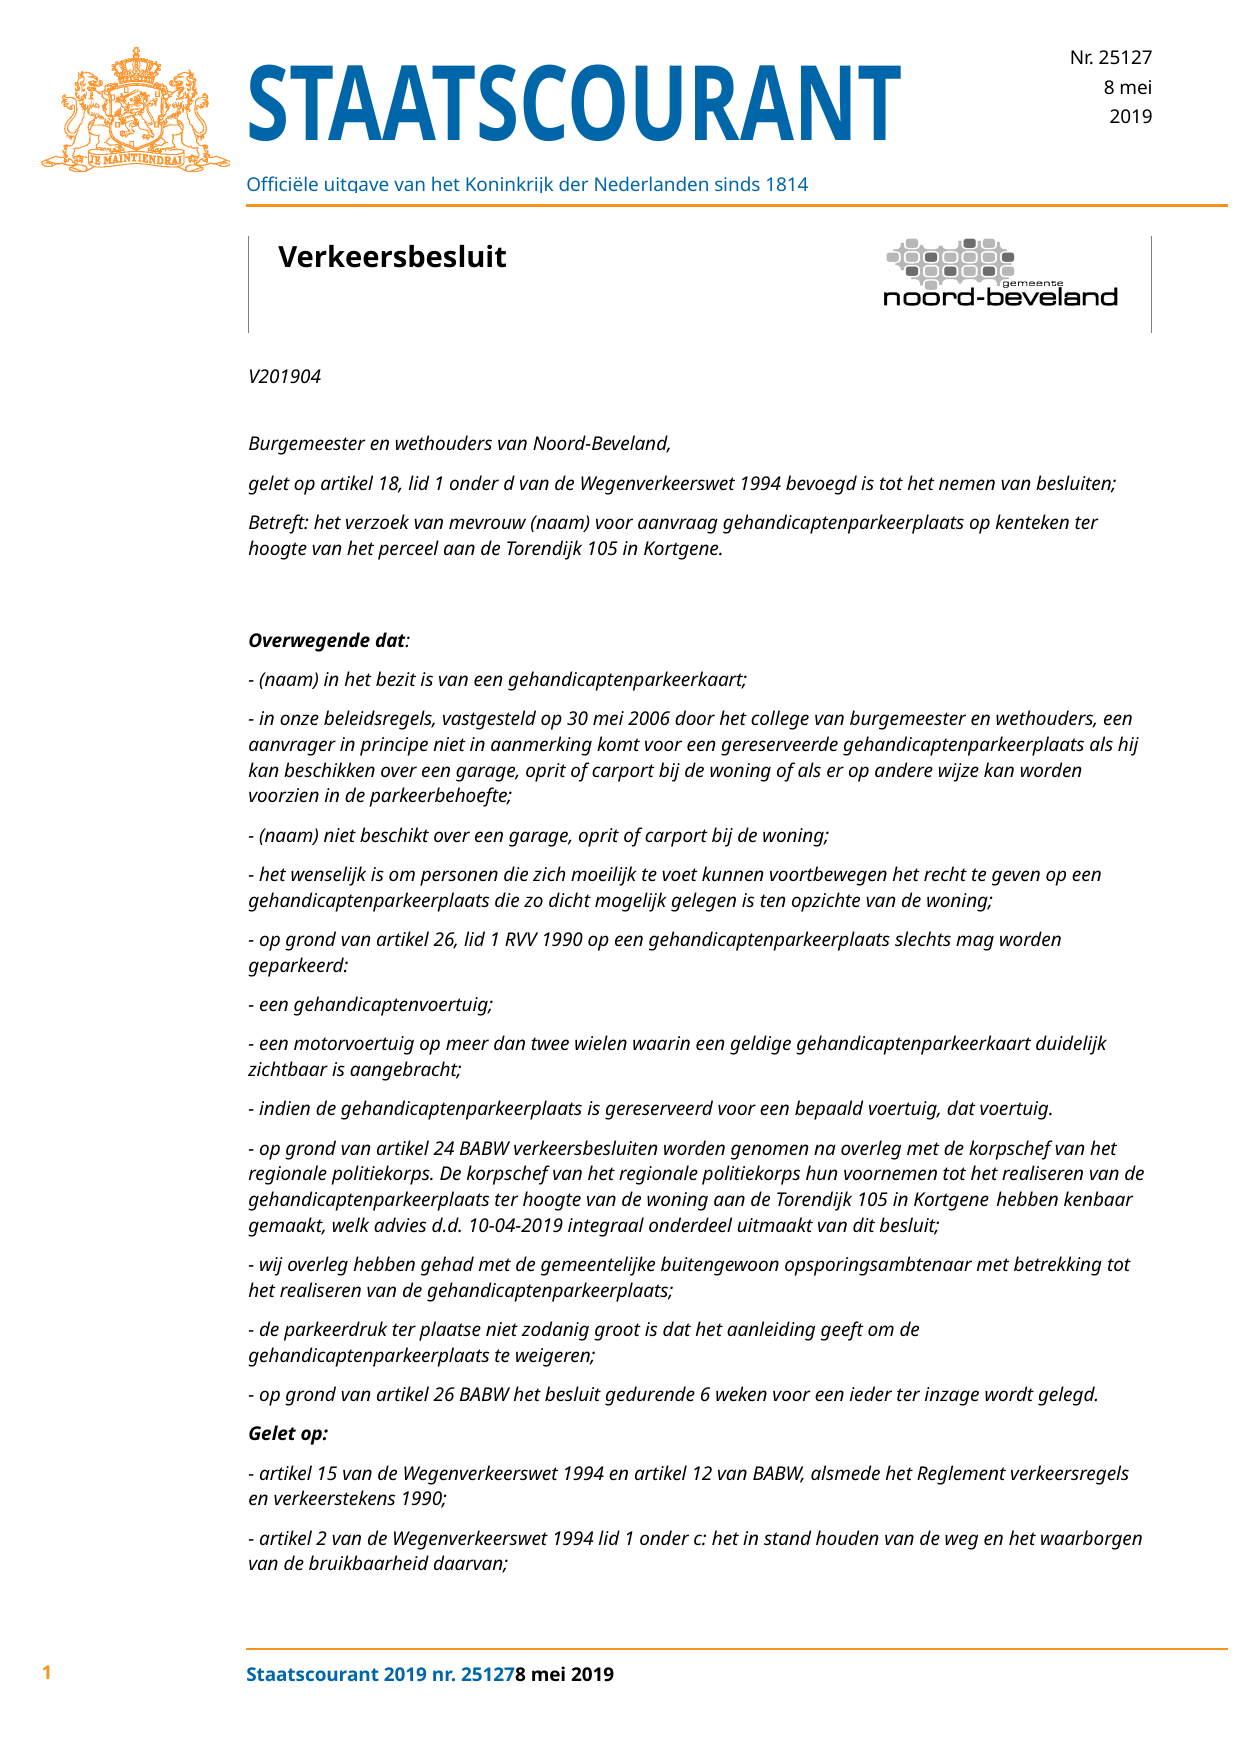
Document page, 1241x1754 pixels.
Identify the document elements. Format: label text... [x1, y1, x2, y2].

table_header Verkeersbesluit [249, 236, 850, 333]
text Burgemeester en wethouders van Noord-Beveland, [248, 431, 1152, 456]
text - op grond van artikel 26, lid 1 RVV 1990 op een gehandicaptenparkeerplaats slechts mag worden geparkeerd: [248, 926, 1152, 978]
text Gelet op: [248, 1421, 1152, 1446]
text - indien de gehandicaptenparkeerplaats is gereserveerd voor een bepaald voertuig, dat voertuig. [248, 1096, 1152, 1121]
table_header [850, 236, 1151, 333]
text - in onze beleidsregels, vastgesteld op 30 mei 2006 door het college van burgemeester en wethouders, een aanvrager in principe niet in aanmerking komt voor een gereserveerde gehandicaptenparkeerplaats als hij kan beschikken over een garage, oprit of carport bij de woning of als er op andere wijze kan worden voorzien in de parkeerbehoefte; [248, 706, 1152, 808]
text - (naam) niet beschikt over een garage, oprit of carport bij de woning; [248, 822, 1152, 848]
text - artikel 15 van de Wegenverkeerswet 1994 en artikel 12 van BABW, alsmede het Reglement verkeersregels en verkeerstekens 1990; [248, 1460, 1152, 1511]
picture [882, 236, 1119, 308]
text - op grond van artikel 24 BABW verkeersbesluiten worden genomen na overleg met de korpschef van het regionale politiekorps. De korpschef van het regionale politiekorps hun voornemen tot het realiseren van de gehandicaptenparkeerplaats ter hoogte van de woning aan de Torendijk 105 in Kortgene hebben kenbaar gemaakt, welk advies d.d. 10-04-2019 integraal onderdeel uitmaakt van dit besluit; [248, 1135, 1152, 1238]
text Betreft: het verzoek van mevrouw (naam) voor aanvraag gehandicaptenparkeerplaats op kenteken ter hoogte van het perceel aan de Torendijk 105 in Kortgene. [248, 509, 1152, 561]
text - een gehandicaptenvoertuig; [248, 991, 1152, 1017]
text - het wenselijk is om personen die zich moeilijk te voet kunnen voortbe­wegen het recht te geven op een gehandicaptenparkeerplaats die zo dicht mogelijk gelegen is ten opzichte van de woning; [248, 861, 1152, 913]
text - wij overleg hebben gehad met de gemeentelijke buitengewoon opsporingsambtenaar met betrekking tot het realiseren van de gehandicaptenparkeerplaats; [248, 1251, 1152, 1303]
text - artikel 2 van de Wegenverkeerswet 1994 lid 1 onder c: het in stand houden van de weg en het waarborgen van de bruikbaarheid daarvan; [248, 1525, 1152, 1576]
text - (naam) in het bezit is van een gehandicaptenparkeerkaart; [248, 666, 1152, 692]
text - een motorvoertuig op meer dan twee wielen waarin een geldige gehandicaptenparkeerkaart duidelijk zichtbaar is aangebracht; [248, 1031, 1152, 1082]
text Overwegende dat: [248, 627, 1152, 653]
text - op grond van artikel 26 BABW het besluit gedurende 6 weken voor een ieder ter inzage wordt gelegd. [248, 1381, 1152, 1407]
text - de parkeerdruk ter plaatse niet zodanig groot is dat het aanleiding geeft om de gehandicaptenparkeerplaats te weigeren; [248, 1316, 1152, 1368]
picture [41, 47, 231, 172]
text gelet op artikel 18, lid 1 onder d van de Wegenverkeerswet 1994 bevoegd is tot het nemen van besluiten; [248, 470, 1152, 496]
text V201904 [248, 363, 1152, 389]
